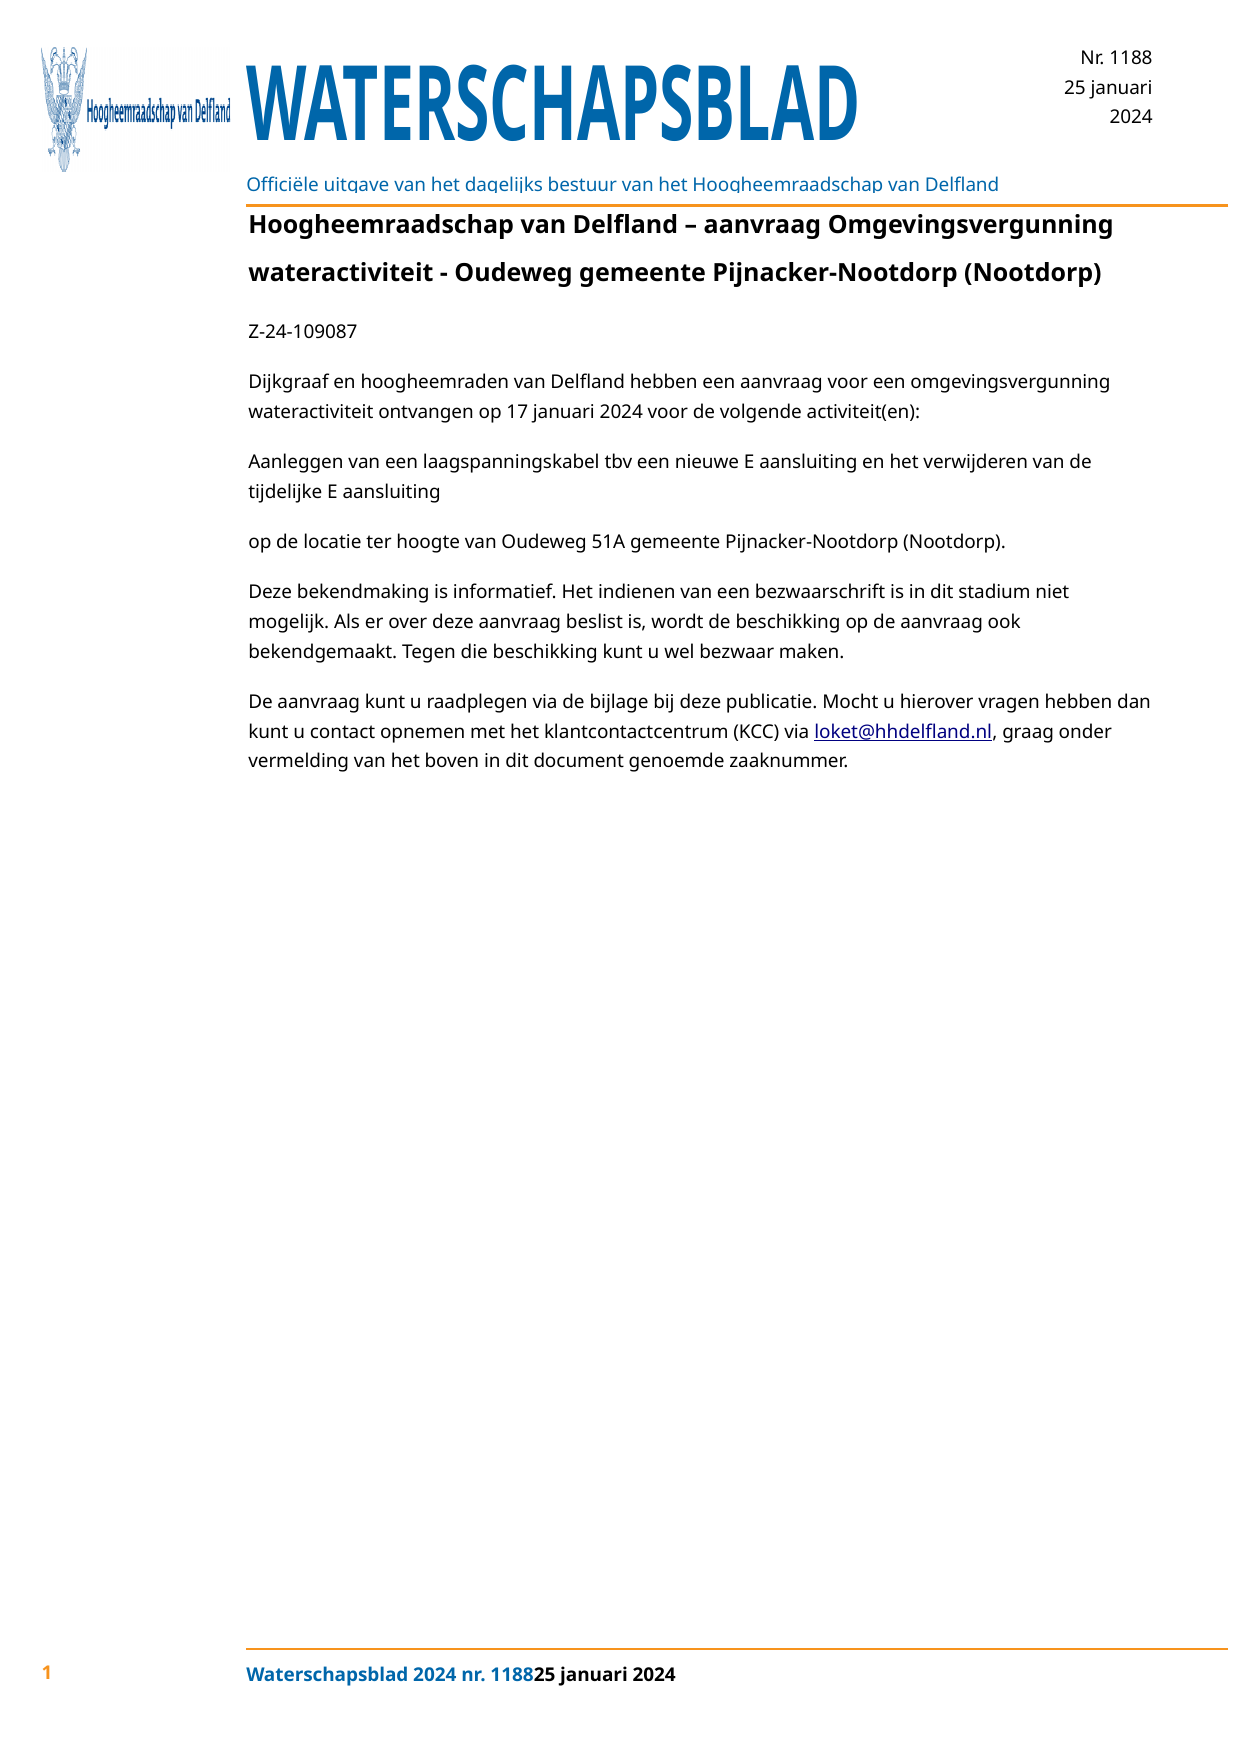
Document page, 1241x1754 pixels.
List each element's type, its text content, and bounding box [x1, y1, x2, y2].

text Deze bekendmaking is informatief. Het indienen van een bezwaarschrift is in dit stadium niet mogelijk. Als er over deze aanvraag beslist is, wordt de beschikking op de aanvraag ook bekendgemaakt. Tegen die beschikking kunt u wel bezwaar maken. [248, 579, 1152, 664]
text De aanvraag kunt u raadplegen via de bijlage bij deze publicatie. Mocht u hierover vragen hebben dan kunt u contact opnemen met het klantcontactcentrum (KCC) via loket@hhdelfland.nl, graag onder vermelding van het boven in dit document genoemde zaaknummer. [248, 688, 1152, 773]
text Dijkgraaf en hoogheemraden van Delfland hebben een aanvraag voor een omgevingsvergunning wateractiviteit ontvangen op 17 januari 2024 voor de volgende activiteit(en): [248, 368, 1152, 424]
text Aanleggen van een laagspanningskabel tbv een nieuwe E aansluiting en het verwijderen van de tijdelijke E aansluiting [248, 448, 1152, 504]
text Z-24-109087 [248, 318, 1152, 344]
text op de locatie ter hoogte van Oudeweg 51A gemeente Pijnacker-Nootdorp (Nootdorp). [248, 528, 1152, 554]
text Hoogheemraadschap van Delfland – aanvraag Omgevingsvergunning wateractiviteit - Oudeweg gemeente Pijnacker-Nootdorp (Nootdorp) [248, 207, 1152, 288]
picture [41, 47, 231, 172]
